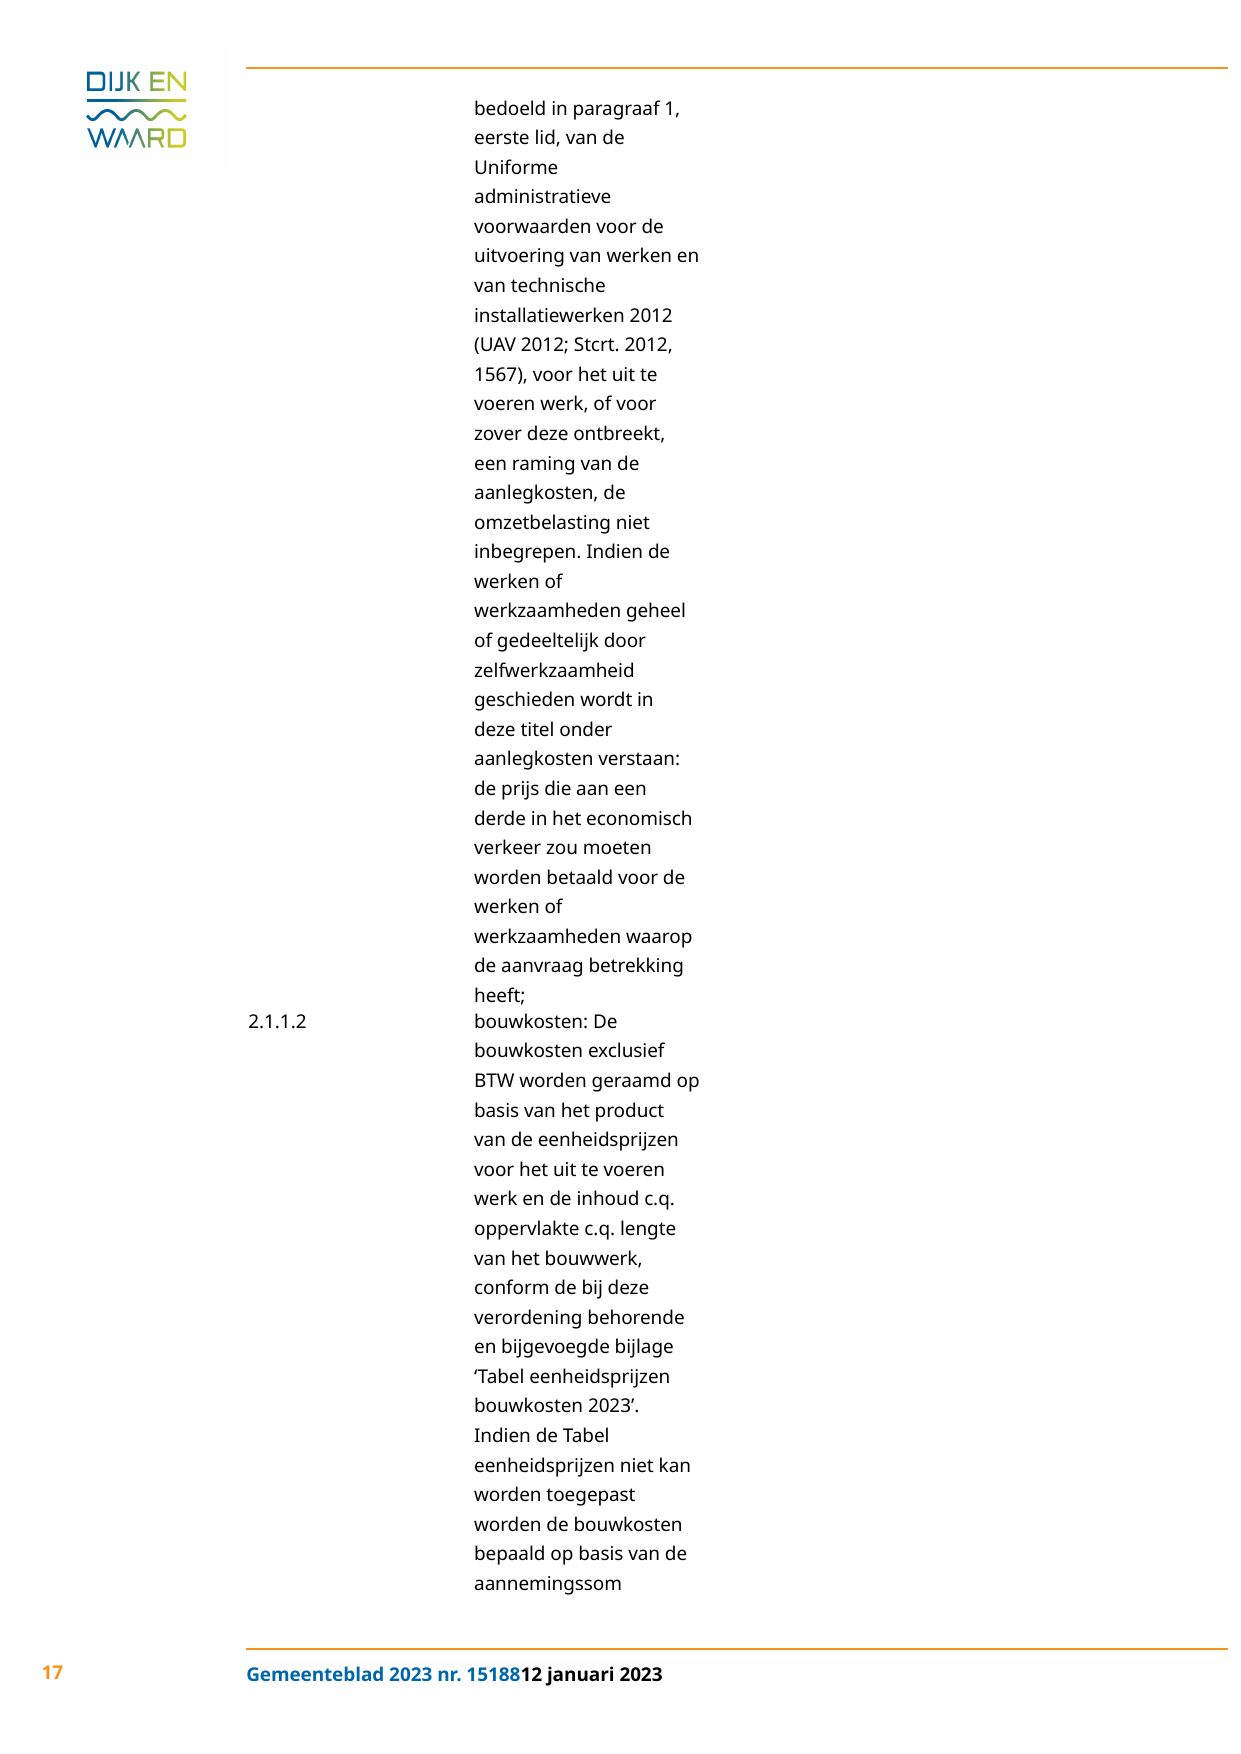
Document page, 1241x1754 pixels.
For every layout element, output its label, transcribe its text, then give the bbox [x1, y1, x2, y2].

picture [41, 47, 231, 172]
table_cell 2.1.1.2 [248, 1008, 474, 1596]
table_cell [700, 95, 926, 1008]
table_cell bedoeld in paragraaf 1, eerste lid, van de Uniforme administratieve voorwaarden voor de uitvoering van werken en van technische installatiewerken 2012 (UAV 2012; Stcrt. 2012, 1567), voor het uit te voeren werk, of voor zover deze ontbreekt, een raming van de aanlegkosten, de omzetbelasting niet inbegrepen. Indien de werken of werkzaamheden geheel of gedeeltelijk door zelfwerkzaamheid geschieden wordt in deze titel onder aanlegkosten verstaan: de prijs die aan een derde in het economisch verkeer zou moeten worden betaald voor de werken of werkzaamheden waarop de aanvraag betrekking heeft; [474, 95, 700, 1008]
table_cell [926, 95, 1152, 1008]
table_cell bouwkosten: De bouwkosten exclusief BTW worden geraamd op basis van het product van de eenheidsprijzen voor het uit te voeren werk en de inhoud c.q. oppervlakte c.q. lengte van het bouwwerk, conform de bij deze verordening behorende en bijgevoegde bijlage ‘Tabel eenheidsprijzen bouwkosten 2023’. Indien de Tabel eenheidsprijzen niet kan worden toegepast worden de bouwkosten bepaald op basis van de aannemingssom [474, 1008, 700, 1596]
table_cell [926, 1008, 1152, 1596]
table_cell [700, 1008, 926, 1596]
table_cell [248, 95, 474, 1008]
